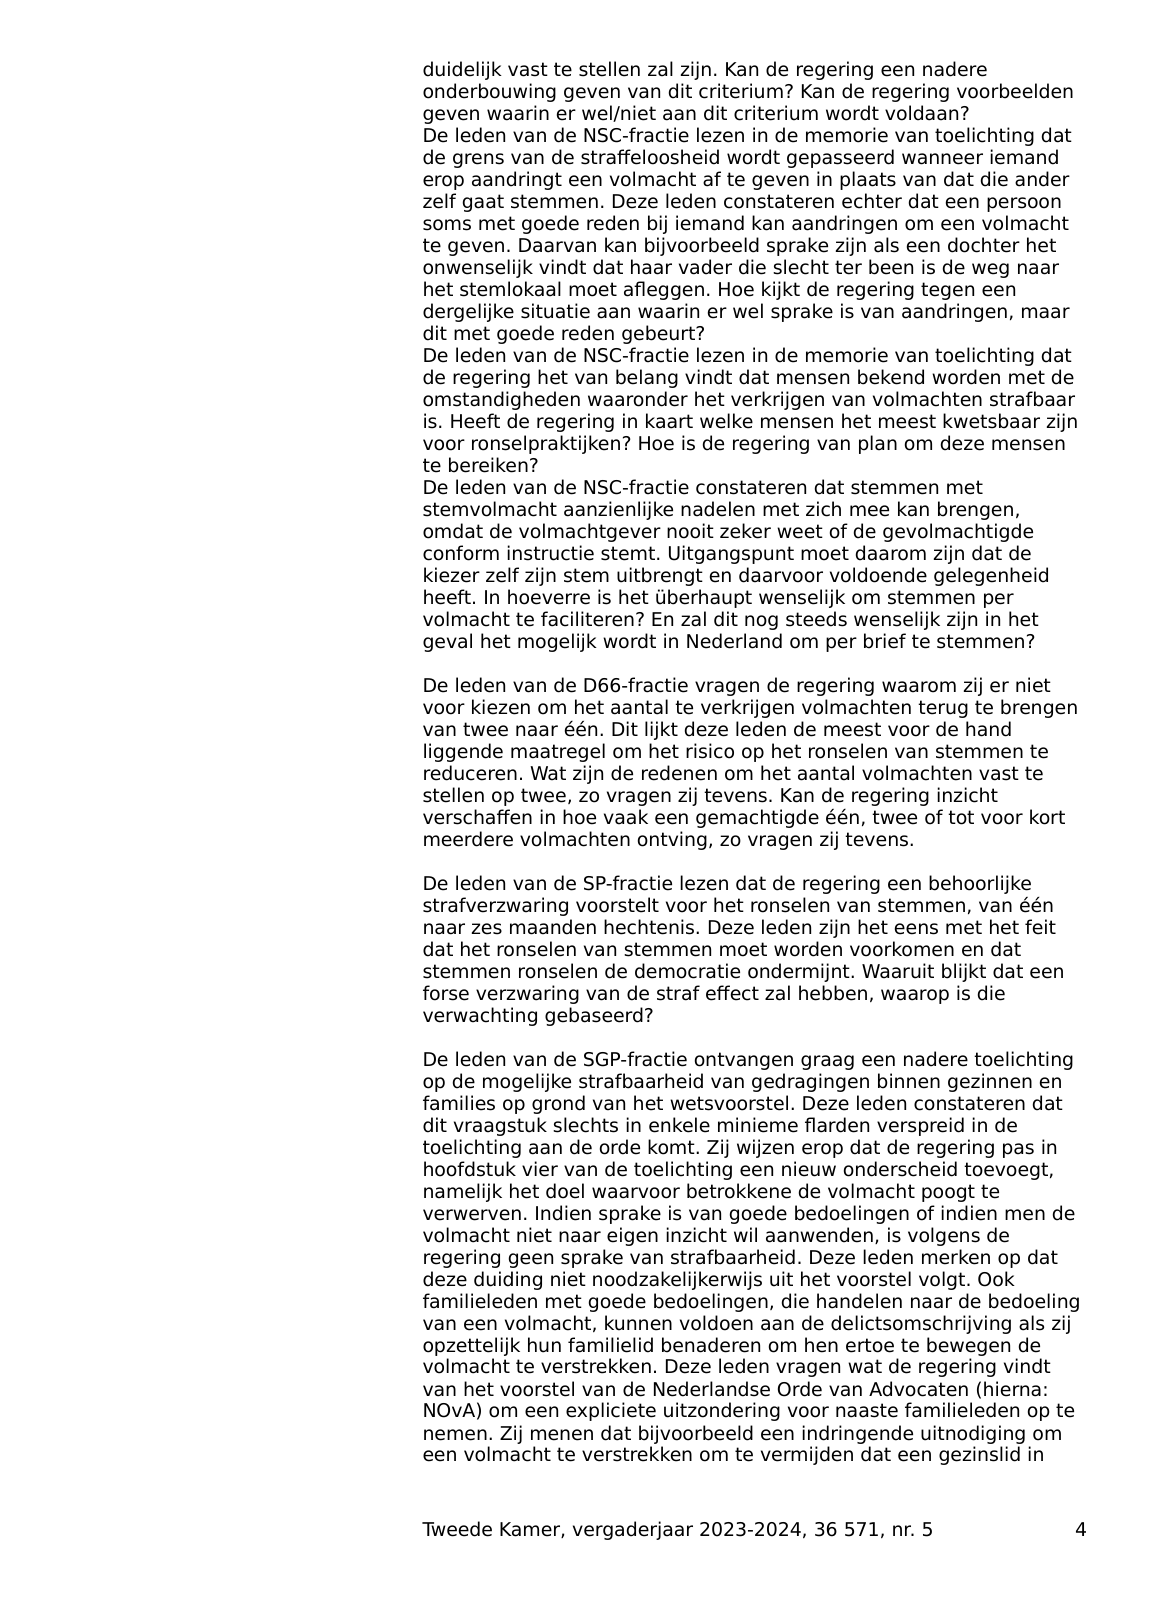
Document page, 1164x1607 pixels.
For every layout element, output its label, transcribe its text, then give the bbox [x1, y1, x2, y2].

text De leden van de SGP-fractie ontvangen graag een nadere toelichting op de mogelijke strafbaarheid van gedragingen binnen gezinnen en families op grond van het wetsvoorstel. Deze leden constateren dat dit vraagstuk slechts in enkele minieme flarden verspreid in de toelichting aan de orde komt. Zij wijzen erop dat de regering pas in hoofdstuk vier van de toelichting een nieuw onderscheid toevoegt, namelijk het doel waarvoor betrokkene de volmacht poogt te verwerven. Indien sprake is van goede bedoelingen of indien men de volmacht niet naar eigen inzicht wil aanwenden, is volgens de regering geen sprake van strafbaarheid. Deze leden merken op dat deze duiding niet noodzakelijkerwijs uit het voorstel volgt. Ook familieleden met goede bedoelingen, die handelen naar de bedoeling van een volmacht, kunnen voldoen aan de delictsomschrijving als zij opzettelijk hun familielid benaderen om hen ertoe te bewegen de volmacht te verstrekken. Deze leden vragen wat de regering vindt van het voorstel van de Nederlandse Orde van Advocaten (hierna: NOvA) om een expliciete uitzondering voor naaste familieleden op te nemen. Zij menen dat bijvoorbeeld een indringende uitnodiging om een volmacht te verstrekken om te vermijden dat een gezinslid in [422, 1049, 1087, 1466]
text De leden van de SP-fractie lezen dat de regering een behoorlijke strafverzwaring voorstelt voor het ronselen van stemmen, van één naar zes maanden hechtenis. Deze leden zijn het eens met het feit dat het ronselen van stemmen moet worden voorkomen en dat stemmen ronselen de democratie ondermijnt. Waaruit blijkt dat een forse verzwaring van de straf effect zal hebben, waarop is die verwachting gebaseerd? [422, 873, 1087, 1027]
text duidelijk vast te stellen zal zijn. Kan de regering een nadere onderbouwing geven van dit criterium? Kan de regering voorbeelden geven waarin er wel/niet aan dit criterium wordt voldaan? [422, 59, 1087, 125]
text De leden van de D66-fractie vragen de regering waarom zij er niet voor kiezen om het aantal te verkrijgen volmachten terug te brengen van twee naar één. Dit lijkt deze leden de meest voor de hand liggende maatregel om het risico op het ronselen van stemmen te reduceren. Wat zijn de redenen om het aantal volmachten vast te stellen op twee, zo vragen zij tevens. Kan de regering inzicht verschaffen in hoe vaak een gemachtigde één, twee of tot voor kort meerdere volmachten ontving, zo vragen zij tevens. [422, 675, 1087, 851]
text De leden van de NSC-fractie constateren dat stemmen met stemvolmacht aanzienlijke nadelen met zich mee kan brengen, omdat de volmachtgever nooit zeker weet of de gevolmachtigde conform instructie stemt. Uitgangspunt moet daarom zijn dat de kiezer zelf zijn stem uitbrengt en daarvoor voldoende gelegenheid heeft. In hoeverre is het überhaupt wenselijk om stemmen per volmacht te faciliteren? En zal dit nog steeds wenselijk zijn in het geval het mogelijk wordt in Nederland om per brief te stemmen? [422, 477, 1087, 652]
text De leden van de NSC-fractie lezen in de memorie van toelichting dat de grens van de straffeloosheid wordt gepasseerd wanneer iemand erop aandringt een volmacht af te geven in plaats van dat die ander zelf gaat stemmen. Deze leden constateren echter dat een persoon soms met goede reden bij iemand kan aandringen om een volmacht te geven. Daarvan kan bijvoorbeeld sprake zijn als een dochter het onwenselijk vindt dat haar vader die slecht ter been is de weg naar het stemlokaal moet afleggen. Hoe kijkt de regering tegen een dergelijke situatie aan waarin er wel sprake is van aandringen, maar dit met goede reden gebeurt? [422, 125, 1087, 345]
text De leden van de NSC-fractie lezen in de memorie van toelichting dat de regering het van belang vindt dat mensen bekend worden met de omstandigheden waaronder het verkrijgen van volmachten strafbaar is. Heeft de regering in kaart welke mensen het meest kwetsbaar zijn voor ronselpraktijken? Hoe is de regering van plan om deze mensen te bereiken? [422, 345, 1087, 477]
